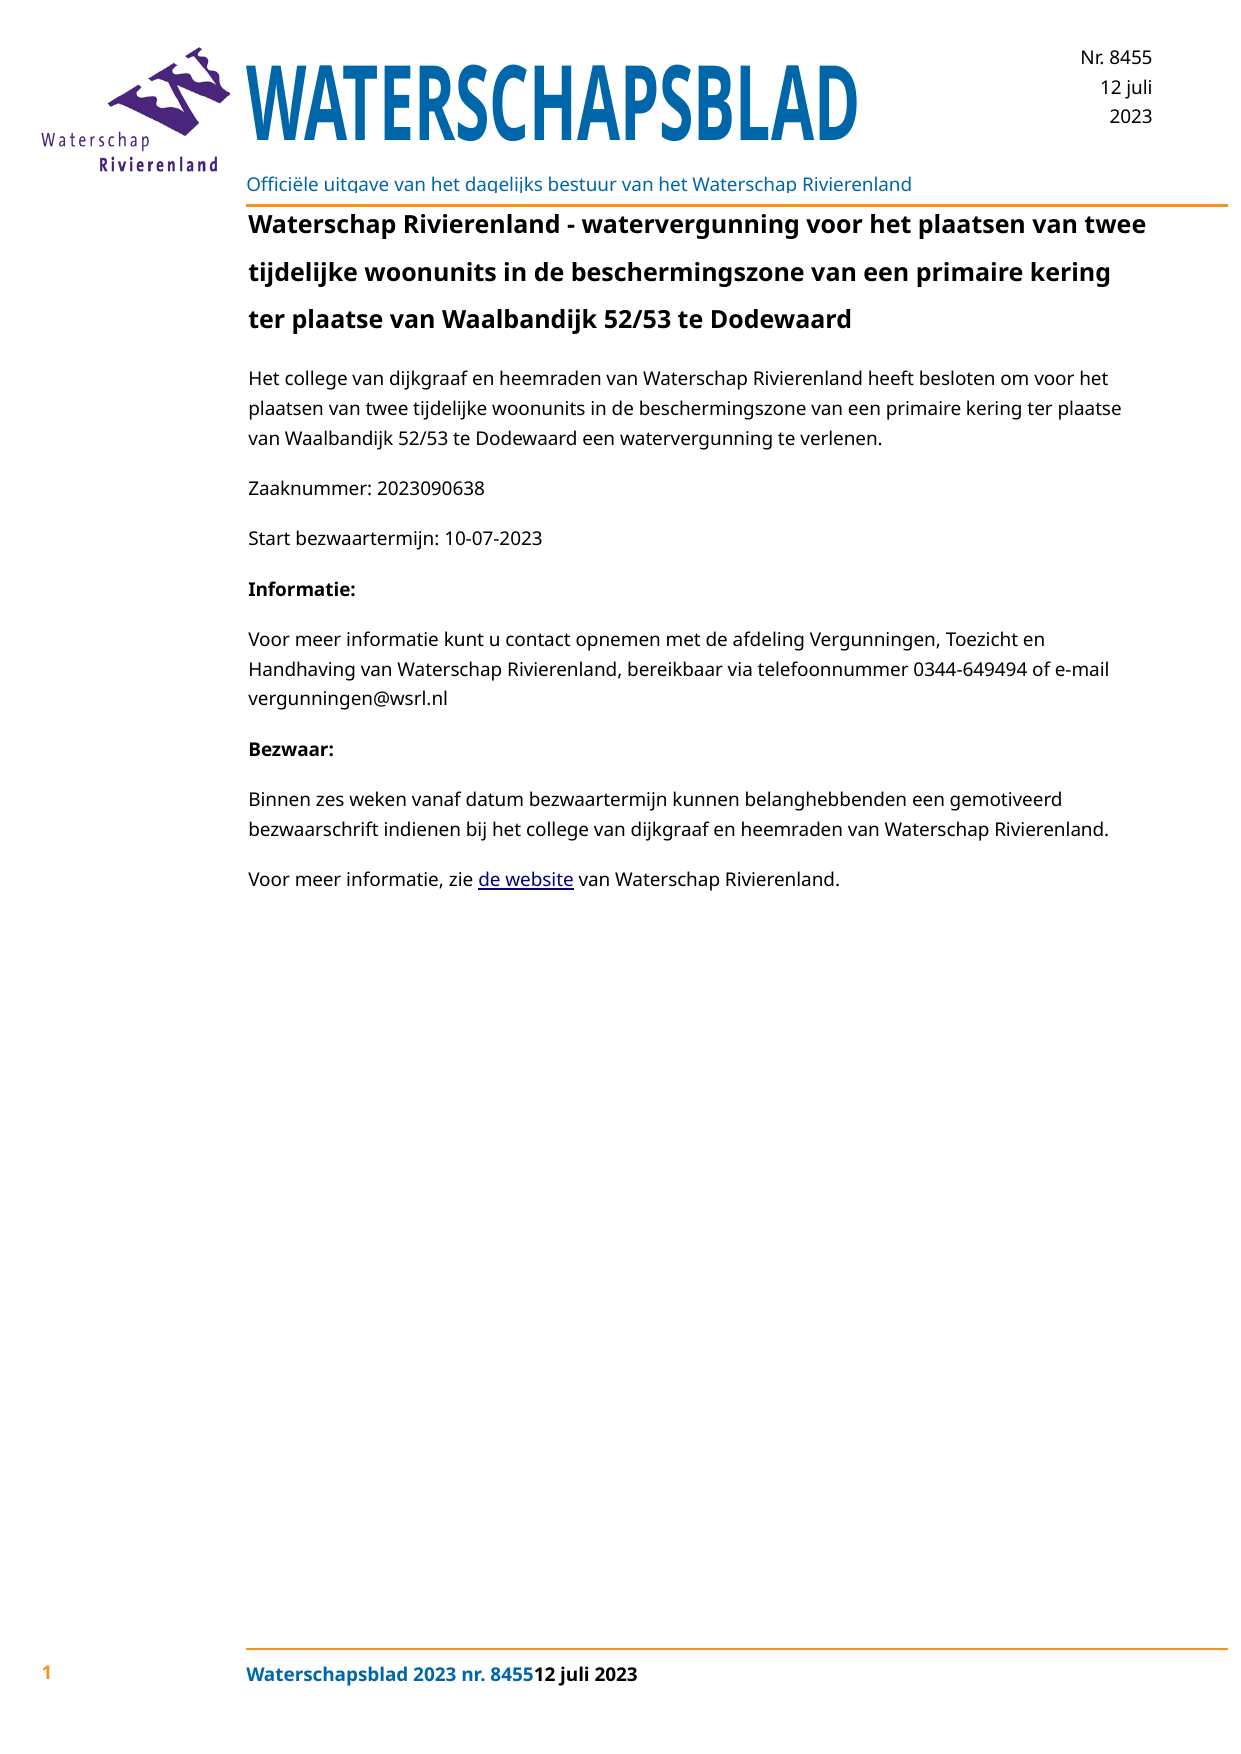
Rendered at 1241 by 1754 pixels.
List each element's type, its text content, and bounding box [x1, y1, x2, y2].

text Waterschap Rivierenland - watervergunning voor het plaatsen van twee tijdelijke woonunits in de beschermingszone van een primaire kering ter plaatse van Waalbandijk 52/53 te Dodewaard [248, 207, 1152, 336]
text Voor meer informatie, zie de website van Waterschap Rivierenland. [248, 866, 1152, 892]
text Binnen zes weken vanaf datum bezwaartermijn kunnen belanghebbenden een gemotiveerd bezwaarschrift indienen bij het college van dijkgraaf en heemraden van Waterschap Rivierenland. [248, 786, 1152, 842]
text Start bezwaartermijn: 10-07-2023 [248, 526, 1152, 551]
text Het college van dijkgraaf en heemraden van Waterschap Rivierenland heeft besloten om voor het plaatsen van twee tijdelijke woonunits in de beschermingszone van een primaire kering ter plaatse van Waalbandijk 52/53 te Dodewaard een watervergunning te verlenen. [248, 366, 1152, 450]
text Informatie: [248, 576, 1152, 602]
picture [41, 47, 231, 172]
text Zaaknummer: 2023090638 [248, 475, 1152, 501]
text Bezwaar: [248, 736, 1152, 762]
text Voor meer informatie kunt u contact opnemen met de afdeling Vergunningen, Toezicht en Handhaving van Waterschap Rivierenland, bereikbaar via telefoonnummer 0344-649494 of e-mail vergunningen@wsrl.nl [248, 626, 1152, 711]
